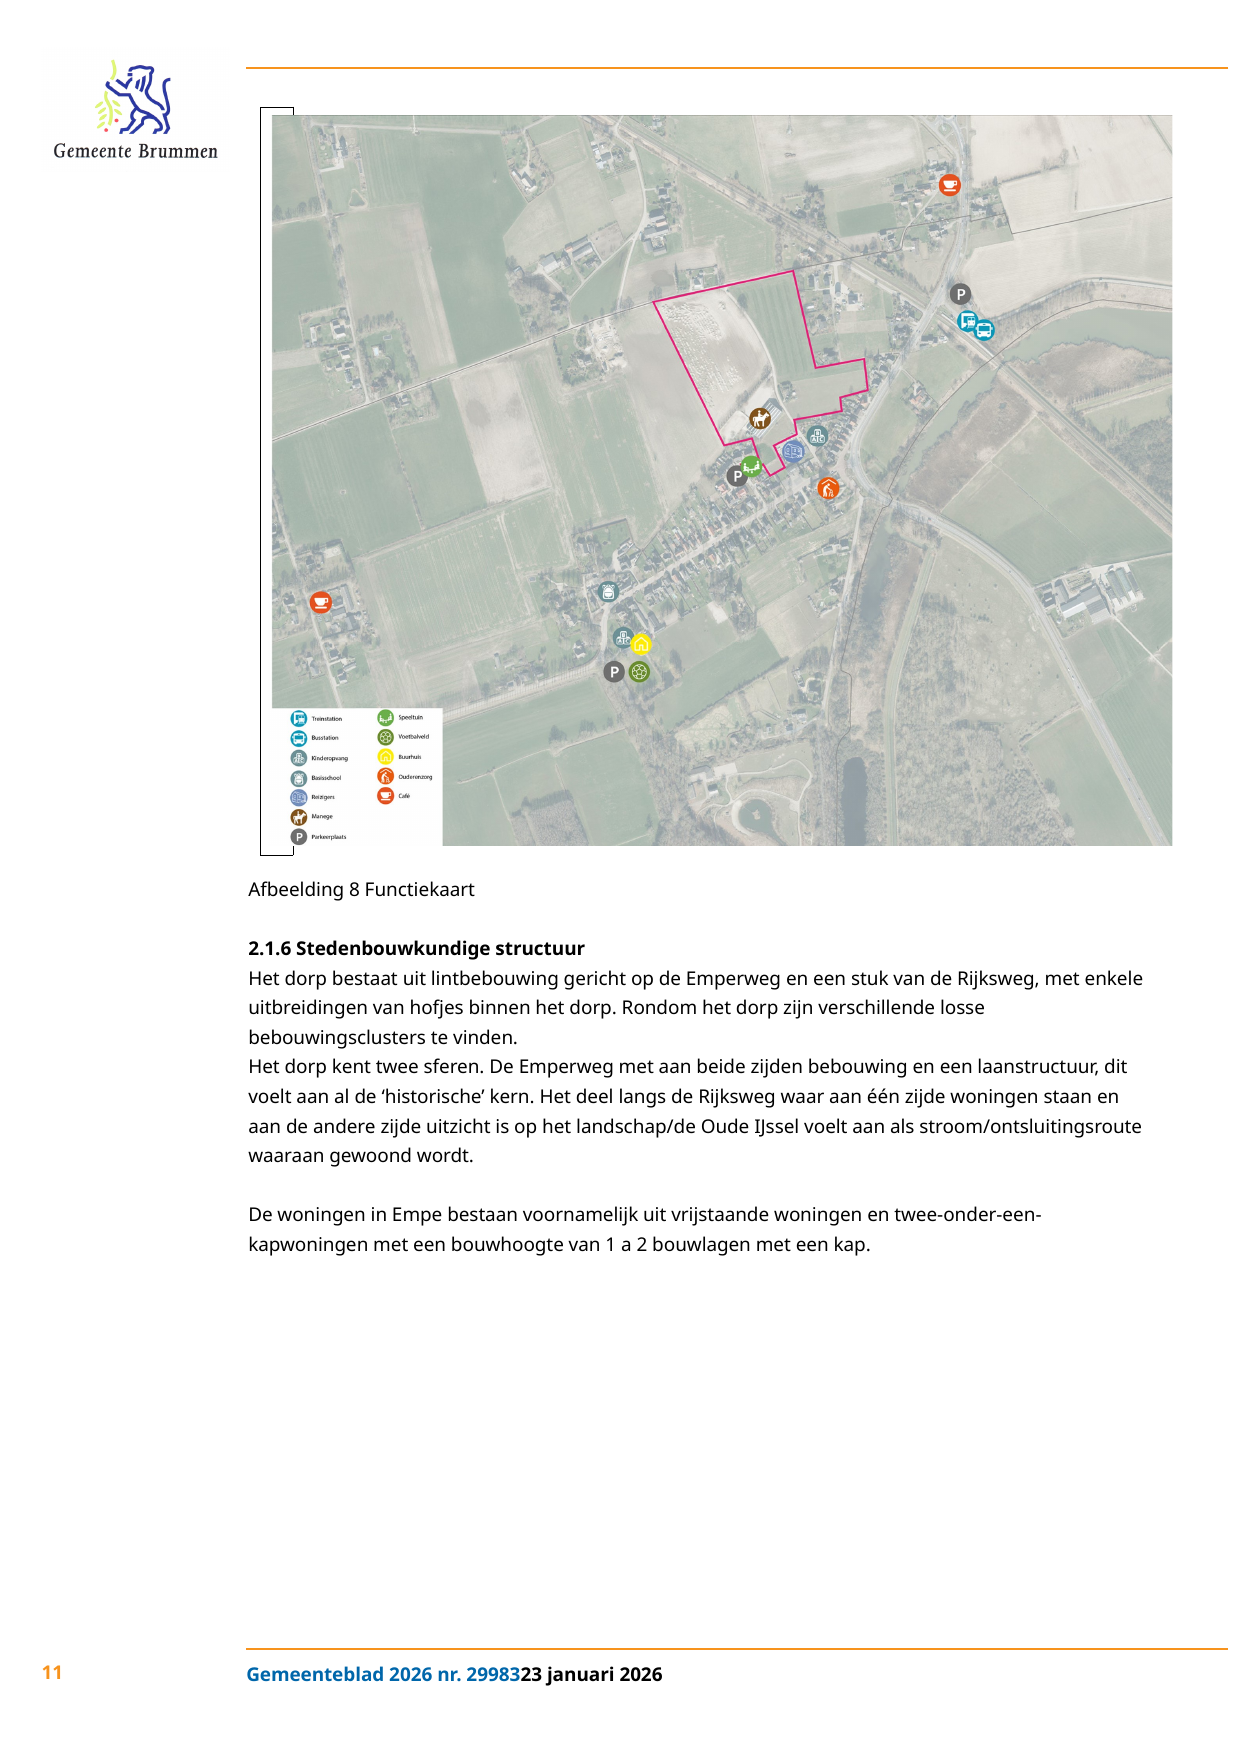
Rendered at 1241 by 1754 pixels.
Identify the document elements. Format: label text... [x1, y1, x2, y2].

text 2.1.6 Stedenbouwkundige structuur [248, 935, 1152, 961]
picture [268, 115, 1173, 846]
text Het dorp bestaat uit lintbebouwing gericht op de Emperweg en een stuk van de Rijksweg, met enkele uitbreidingen van hofjes binnen het dorp. Rondom het dorp zijn verschillende losse bebouwingsclusters te vinden. [248, 965, 1152, 1050]
text Afbeelding 8 Functiekaart [248, 876, 1152, 902]
text Het dorp kent twee sferen. De Emperweg met aan beide zijden bebouwing en een laanstructuur, dit voelt aan al de ‘historische’ kern. Het deel langs de Rijksweg waar aan één zijde woningen staan en aan de andere zijde uitzicht is op het landschap/de Oude IJssel voelt aan als stroom/ontsluitingsroute waaraan gewoond wordt. [248, 1054, 1152, 1168]
picture [41, 47, 231, 172]
text De woningen in Empe bestaan voornamelijk uit vrijstaande woningen en twee-onder-een-kapwoningen met een bouwhoogte van 1 a 2 bouwlagen met een kap. [248, 1202, 1152, 1257]
